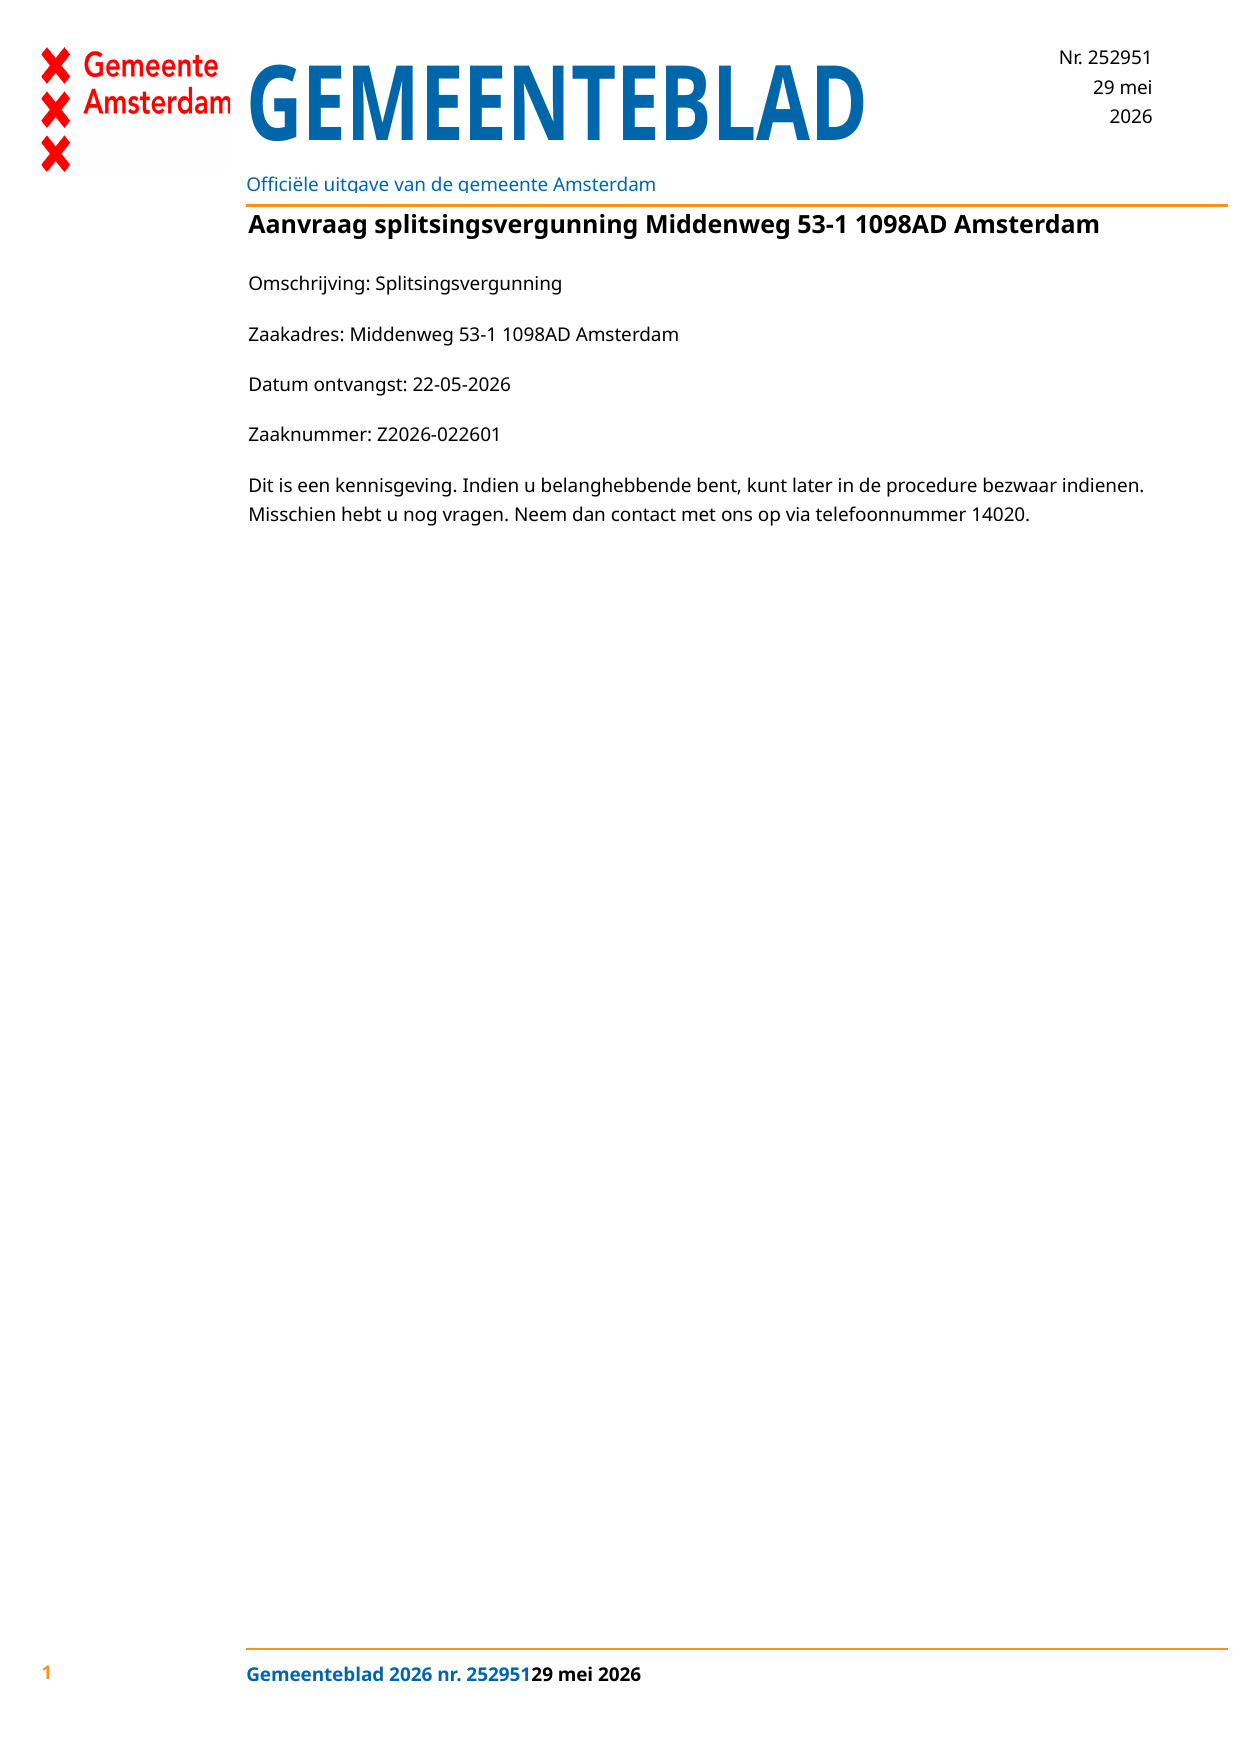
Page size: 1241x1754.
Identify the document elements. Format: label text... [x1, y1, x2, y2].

text Aanvraag splitsingsvergunning Middenweg 53-1 1098AD Amsterdam [248, 207, 1152, 241]
text Zaaknummer: Z2026-022601 [248, 422, 1152, 447]
picture [41, 47, 231, 172]
text Datum ontvangst: 22-05-2026 [248, 371, 1152, 397]
text Omschrijving: Splitsingsvergunning [248, 270, 1152, 296]
text Zaakadres: Middenweg 53-1 1098AD Amsterdam [248, 321, 1152, 346]
text Dit is een kennisgeving. Indien u belanghebbende bent, kunt later in de procedure bezwaar indienen. Misschien hebt u nog vragen. Neem dan contact met ons op via telefoonnummer 14020. [248, 472, 1152, 527]
